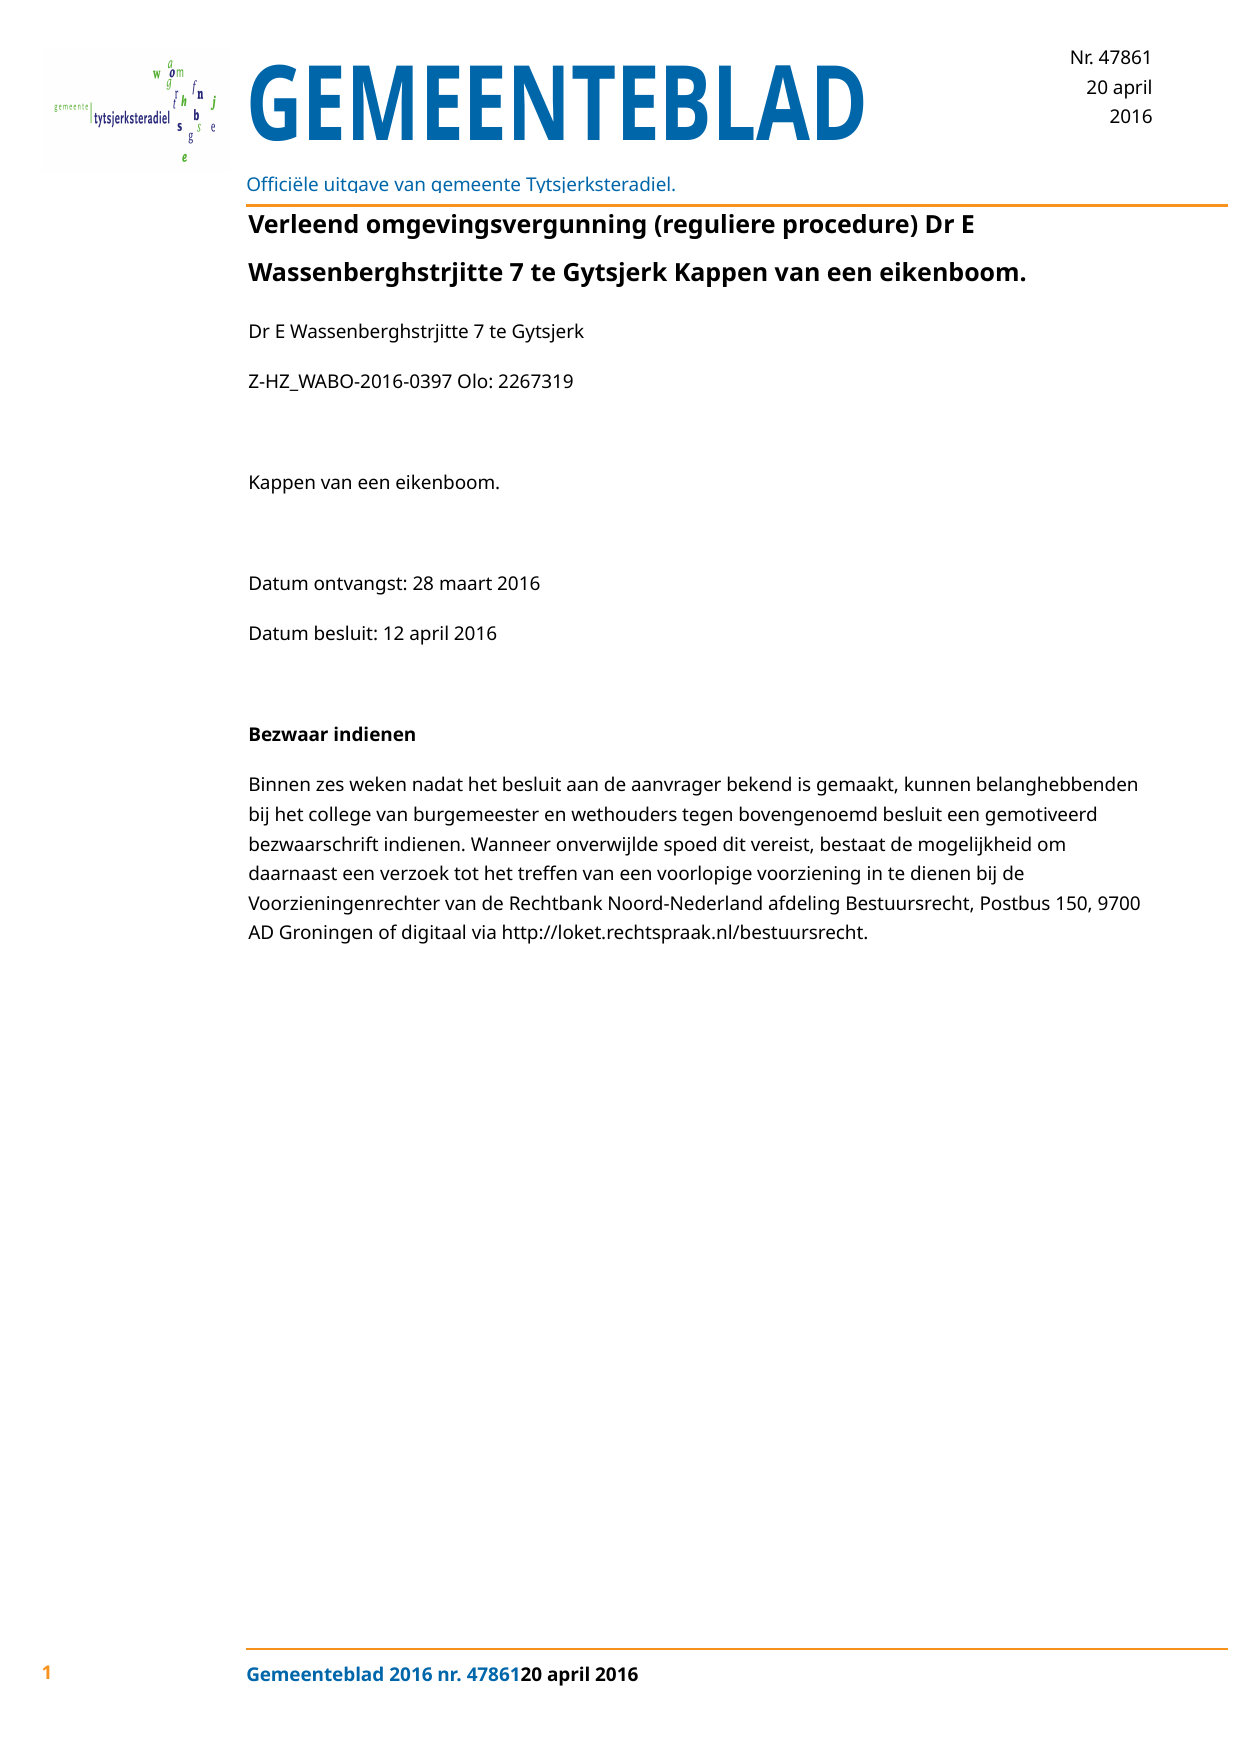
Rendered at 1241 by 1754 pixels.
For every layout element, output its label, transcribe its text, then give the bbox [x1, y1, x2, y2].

text Datum ontvangst: 28 maart 2016 [248, 570, 1152, 596]
picture [41, 47, 231, 172]
text Kappen van een eikenboom. [248, 469, 1152, 495]
text Verleend omgevingsvergunning (reguliere procedure) Dr E Wassenberghstrjitte 7 te Gytsjerk Kappen van een eikenboom. [248, 207, 1152, 288]
text Binnen zes weken nadat het besluit aan de aanvrager bekend is gemaakt, kunnen belanghebbenden bij het college van burgemeester en wethouders tegen bovengenoemd besluit een gemotiveerd bezwaarschrift indienen. Wanneer onverwijlde spoed dit vereist, bestaat de mogelijkheid om daarnaast een verzoek tot het treffen van een voorlopige voorziening in te dienen bij de Voorzieningenrechter van de Rechtbank Noord-Nederland afdeling Bestuursrecht, Postbus 150, 9700 AD Groningen of digitaal via http://loket.rechtspraak.nl/bestuursrecht. [248, 772, 1152, 945]
text Bezwaar indienen [248, 721, 1152, 747]
text Dr E Wassenberghstrjitte 7 te Gytsjerk [248, 318, 1152, 344]
text Z-HZ_WABO-2016-0397 Olo: 2267319 [248, 368, 1152, 394]
text Datum besluit: 12 april 2016 [248, 620, 1152, 646]
